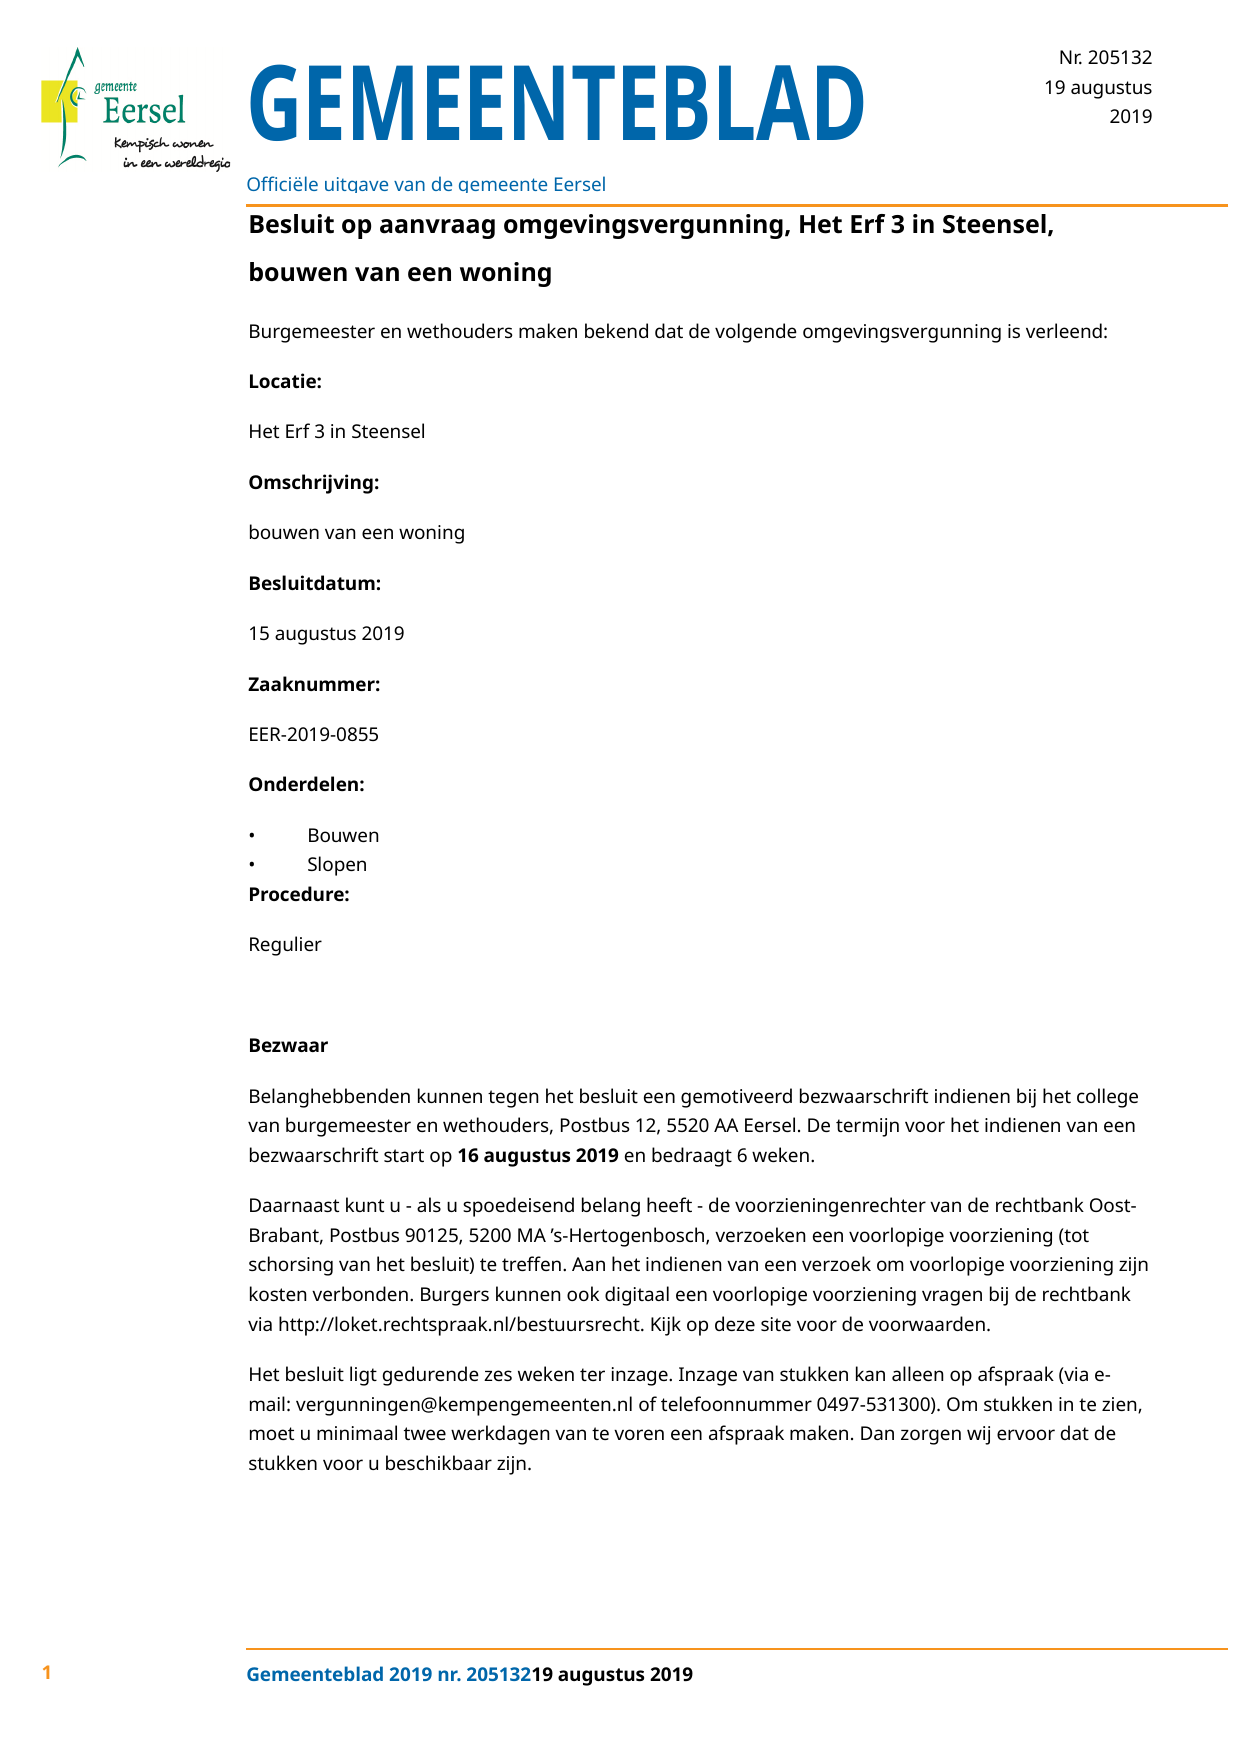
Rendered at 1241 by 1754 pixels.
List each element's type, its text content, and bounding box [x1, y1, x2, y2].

text Het Erf 3 in Steensel [248, 419, 1152, 444]
list Bouwen [248, 822, 1152, 848]
text Besluitdatum: [248, 570, 1152, 596]
text Procedure: [248, 881, 1152, 907]
text Belanghebbenden kunnen tegen het besluit een gemotiveerd bezwaarschrift indienen bij het college van burgemeester en wethouders, Postbus 12, 5520 AA Eersel. De termijn voor het indienen van een bezwaarschrift start op 16 augustus 2019 en bedraagt 6 weken. [248, 1083, 1152, 1168]
text EER-2019-0855 [248, 721, 1152, 747]
text Omschrijving: [248, 469, 1152, 495]
list Slopen [248, 852, 1152, 877]
text Onderdelen: [248, 772, 1152, 797]
text Besluit op aanvraag omgevingsvergunning, Het Erf 3 in Steensel, bouwen van een woning [248, 207, 1152, 288]
text Bezwaar [248, 1032, 1152, 1058]
text Zaaknummer: [248, 671, 1152, 697]
text Het besluit ligt gedurende zes weken ter inzage. Inzage van stukken kan alleen op afspraak (via e-mail: vergunningen@kempengemeenten.nl of telefoonnummer 0497-531300). Om stukken in te zien, moet u minimaal twee werkdagen van te voren een afspraak maken. Dan zorgen wij ervoor dat de stukken voor u beschikbaar zijn. [248, 1361, 1152, 1476]
text Daarnaast kunt u - als u spoedeisend belang heeft - de voorzieningenrechter van de rechtbank Oost-Brabant, Postbus 90125, 5200 MA ’s-Hertogenbosch, verzoeken een voorlopige voorziening (tot schorsing van het besluit) te treffen. Aan het indienen van een verzoek om voorlopige voorziening zijn kosten verbonden. Burgers kunnen ook digitaal een voorlopige voorziening vragen bij de rechtbank via http://loket.rechtspraak.nl/bestuursrecht. Kijk op deze site voor de voorwaarden. [248, 1192, 1152, 1337]
text bouwen van een woning [248, 519, 1152, 545]
picture [41, 47, 231, 172]
text 15 augustus 2019 [248, 620, 1152, 646]
text Regulier [248, 932, 1152, 957]
text Burgemeester en wethouders maken bekend dat de volgende omgevingsvergunning is verleend: [248, 318, 1152, 344]
text Locatie: [248, 368, 1152, 394]
